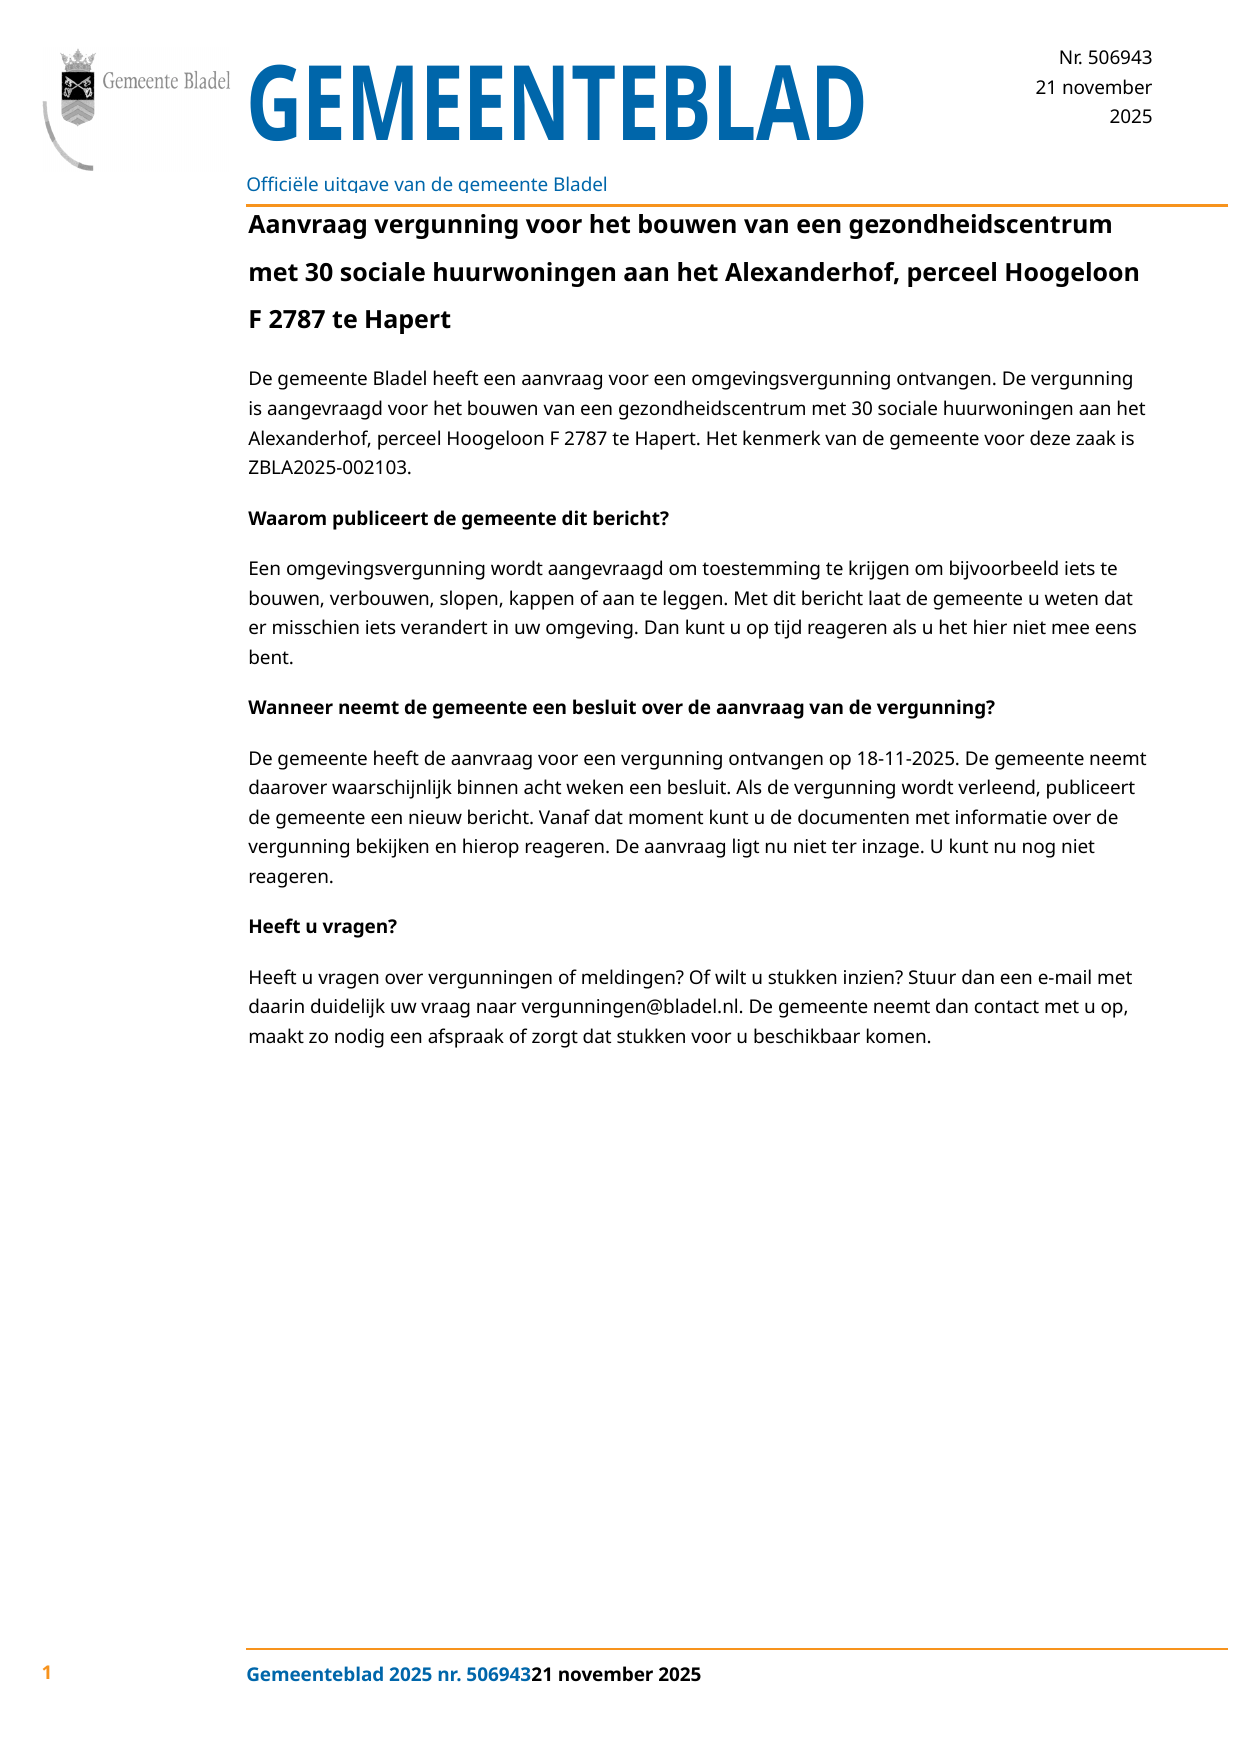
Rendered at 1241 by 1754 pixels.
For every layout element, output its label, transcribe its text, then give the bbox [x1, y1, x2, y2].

text De gemeente heeft de aanvraag voor een vergunning ontvangen op 18-11-2025. De gemeente neemt daarover waarschijnlijk binnen acht weken een besluit. Als de vergunning wordt verleend, publiceert de gemeente een nieuw bericht. Vanaf dat moment kunt u de documenten met informatie over de vergunning bekijken en hierop reageren. De aanvraag ligt nu niet ter inzage. U kunt nu nog niet reageren. [248, 745, 1152, 889]
text De gemeente Bladel heeft een aanvraag voor een omgevingsvergunning ontvangen. De vergunning is aangevraagd voor het bouwen van een gezondheidscentrum met 30 sociale huurwoningen aan het Alexanderhof, perceel Hoogeloon F 2787 te Hapert. Het kenmerk van de gemeente voor deze zaak is ZBLA2025-002103. [248, 366, 1152, 480]
picture [41, 47, 231, 172]
text Aanvraag vergunning voor het bouwen van een gezondheidscentrum met 30 sociale huurwoningen aan het Alexanderhof, perceel Hoogeloon F 2787 te Hapert [248, 207, 1152, 336]
text Wanneer neemt de gemeente een besluit over de aanvraag van de vergunning? [248, 694, 1152, 720]
text Heeft u vragen over vergunningen of meldingen? Of wilt u stukken inzien? Stuur dan een e-mail met daarin duidelijk uw vraag naar vergunningen@bladel.nl. De gemeente neemt dan contact met u op, maakt zo nodig een afspraak of zorgt dat stukken voor u beschikbaar komen. [248, 964, 1152, 1049]
text Waarom publiceert de gemeente dit bericht? [248, 505, 1152, 530]
text Een omgevingsvergunning wordt aangevraagd om toestemming te krijgen om bijvoorbeeld iets te bouwen, verbouwen, slopen, kappen of aan te leggen. Met dit bericht laat de gemeente u weten dat er misschien iets verandert in uw omgeving. Dan kunt u op tijd reageren als u het hier niet mee eens bent. [248, 555, 1152, 669]
text Heeft u vragen? [248, 913, 1152, 939]
